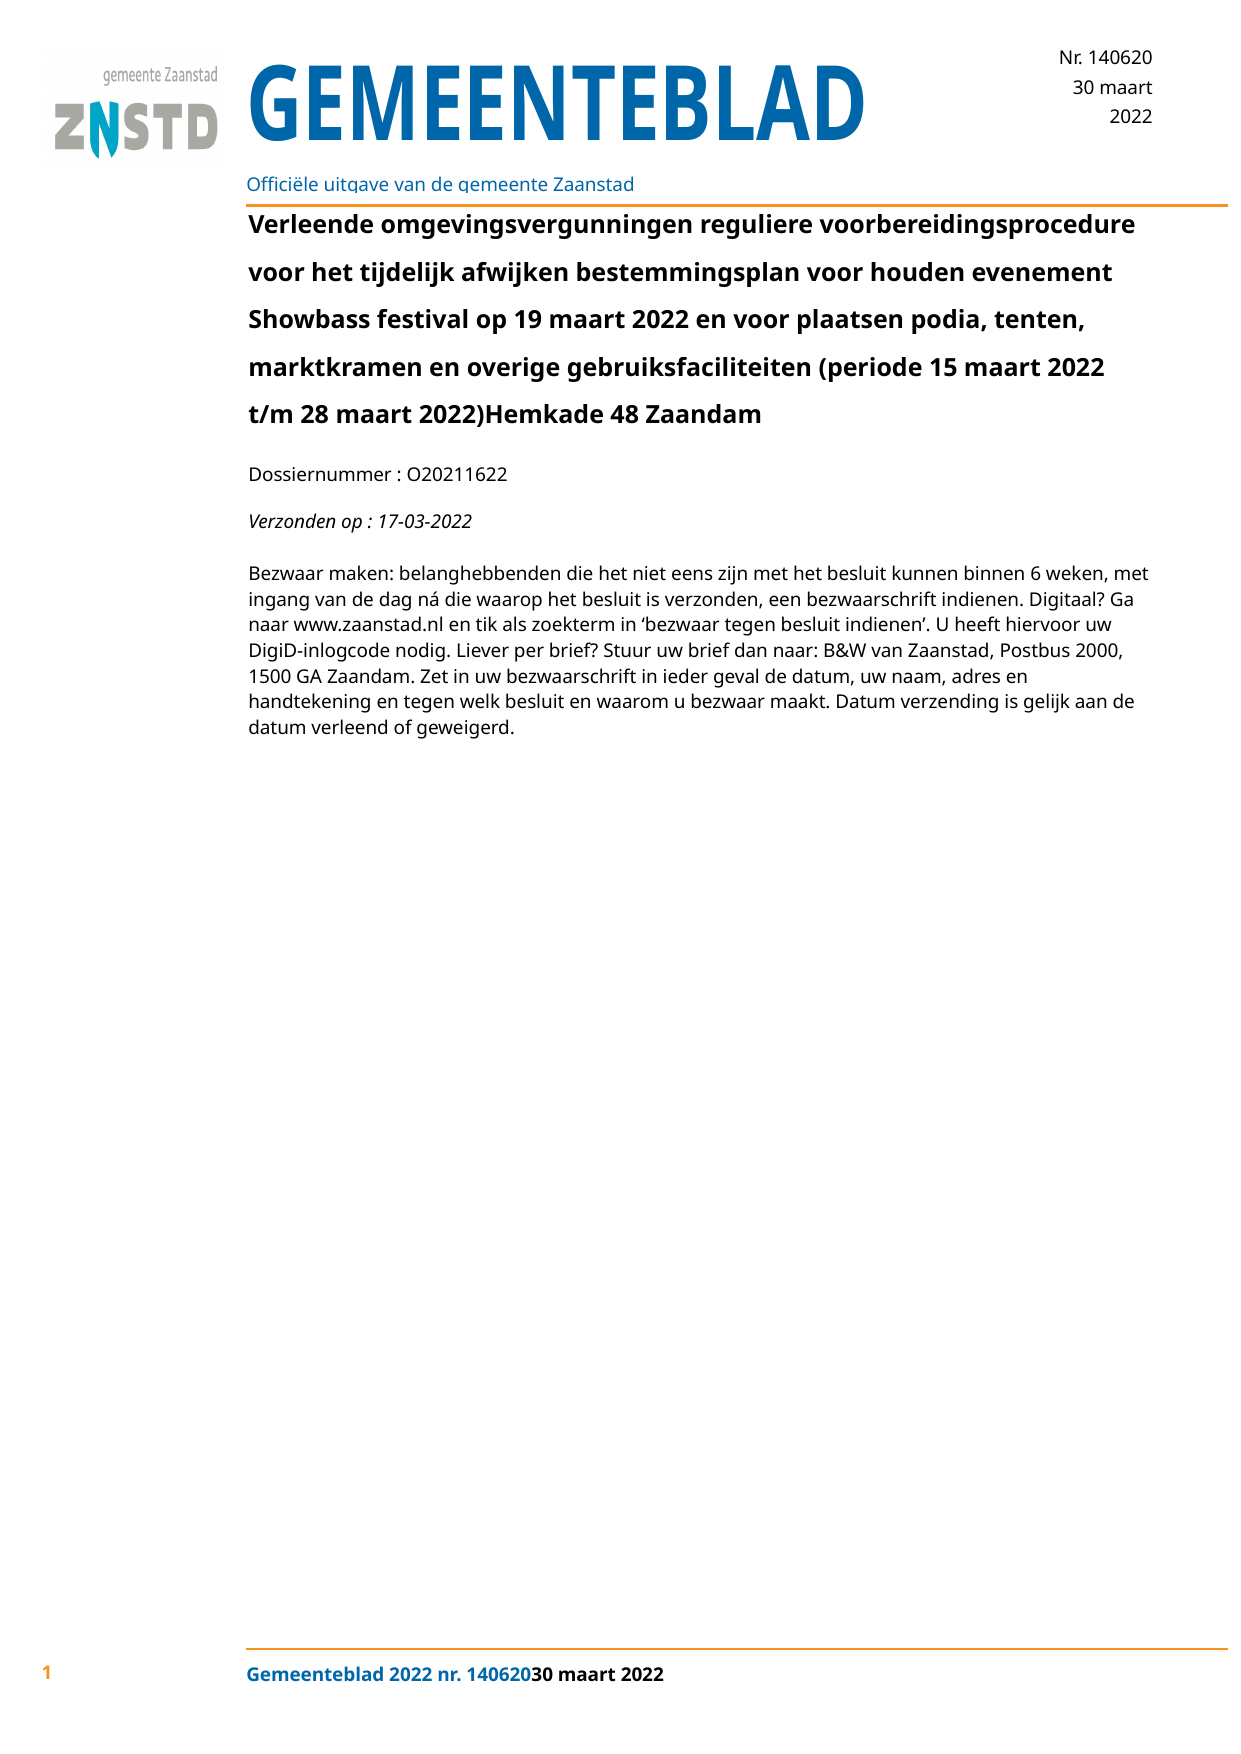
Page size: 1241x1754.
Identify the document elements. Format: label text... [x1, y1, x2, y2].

picture [41, 47, 231, 172]
text Bezwaar maken: belanghebbenden die het niet eens zijn met het besluit kunnen binnen 6 weken, met ingang van de dag ná die waarop het besluit is verzonden, een bezwaarschrift indienen. Digitaal? Ga naar www.zaanstad.nl en tik als zoekterm in ‘bezwaar tegen besluit indienen’. U heeft hiervoor uw DigiD-inlogcode nodig. Liever per brief? Stuur uw brief dan naar: B&W van Zaanstad, Postbus 2000, 1500 GA Zaandam. Zet in uw bezwaarschrift in ieder geval de datum, uw naam, adres en handtekening en tegen welk besluit en waarom u bezwaar maakt. Datum verzending is gelijk aan de datum verleend of geweigerd. [248, 560, 1152, 740]
text Dossiernummer : O20211622 [248, 461, 1152, 486]
text Verzonden op : 17-03-2022 [248, 508, 1152, 534]
text Verleende omgevingsvergunningen reguliere voorbereidingsprocedure voor het tijdelijk afwijken bestemmingsplan voor houden evenement Showbass festival op 19 maart 2022 en voor plaatsen podia, tenten, marktkramen en overige gebruiksfaciliteiten (periode 15 maart 2022 t/m 28 maart 2022)Hemkade 48 Zaandam [248, 207, 1152, 431]
